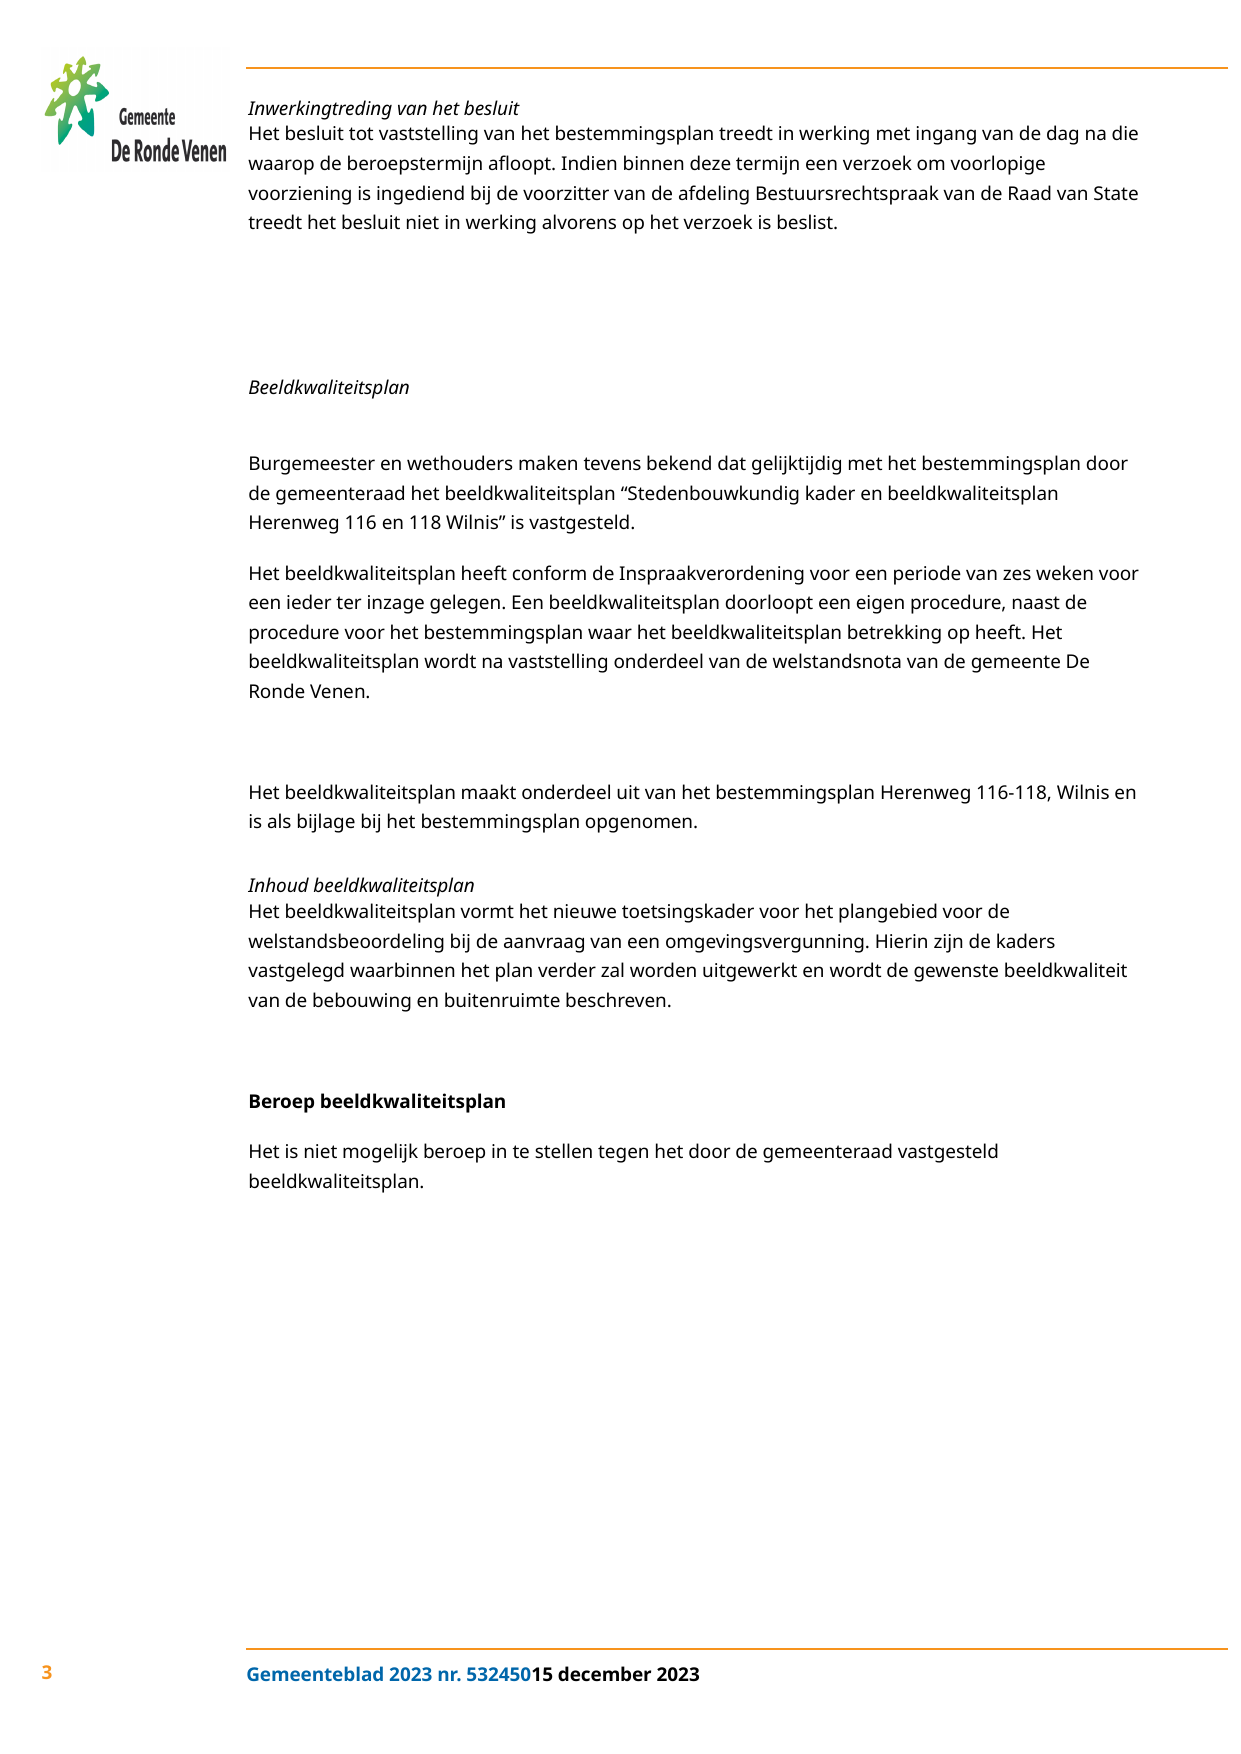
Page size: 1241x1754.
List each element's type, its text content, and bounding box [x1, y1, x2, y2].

text Het is niet mogelijk beroep in te stellen tegen het door de gemeenteraad vastgesteld beeldkwaliteitsplan. [248, 1138, 1152, 1193]
text Het beeldkwaliteitsplan vormt het nieuwe toetsingskader voor het plangebied voor de welstandsbeoordeling bij de aanvraag van een omgevingsvergunning. Hierin zijn de kaders vastgelegd waarbinnen het plan verder zal worden uitgewerkt en wordt de gewenste beeldkwaliteit van de bebouwing en buitenruimte beschreven. [248, 898, 1152, 1013]
text Het besluit tot vaststelling van het bestemmingsplan treedt in werking met ingang van de dag na die waarop de beroepstermijn afloopt. Indien binnen deze termijn een verzoek om voorlopige voorziening is ingediend bij de voorzitter van de afdeling Bestuursrechtspraak van de Raad van State treedt het besluit niet in werking alvorens op het verzoek is beslist. [248, 121, 1152, 235]
text Inwerkingtreding van het besluit [248, 95, 1152, 121]
text Inhoud beeldkwaliteitsplan [248, 872, 1152, 898]
text Het beeldkwaliteitsplan maakt onderdeel uit van het bestemmingsplan Herenweg 116-118, Wilnis en is als bijlage bij het bestemmingsplan opgenomen. [248, 779, 1152, 834]
text Het beeldkwaliteitsplan heeft conform de Inspraakverordening voor een periode van zes weken voor een ieder ter inzage gelegen. Een beeldkwaliteitsplan doorloopt een eigen procedure, naast de procedure voor het bestemmingsplan waar het beeldkwaliteitsplan betrekking op heeft. Het beeldkwaliteitsplan wordt na vaststelling onderdeel van de welstandsnota van de gemeente De Ronde Venen. [248, 560, 1152, 704]
picture [41, 47, 231, 172]
text Beeldkwaliteitsplan [248, 374, 1152, 400]
text Beroep beeldkwaliteitsplan [248, 1088, 1152, 1113]
text Burgemeester en wethouders maken tevens bekend dat gelijktijdig met het bestemmingsplan door de gemeenteraad het beeldkwaliteitsplan “Stedenbouwkundig kader en beeldkwaliteitsplan Herenweg 116 en 118 Wilnis” is vastgesteld. [248, 450, 1152, 535]
